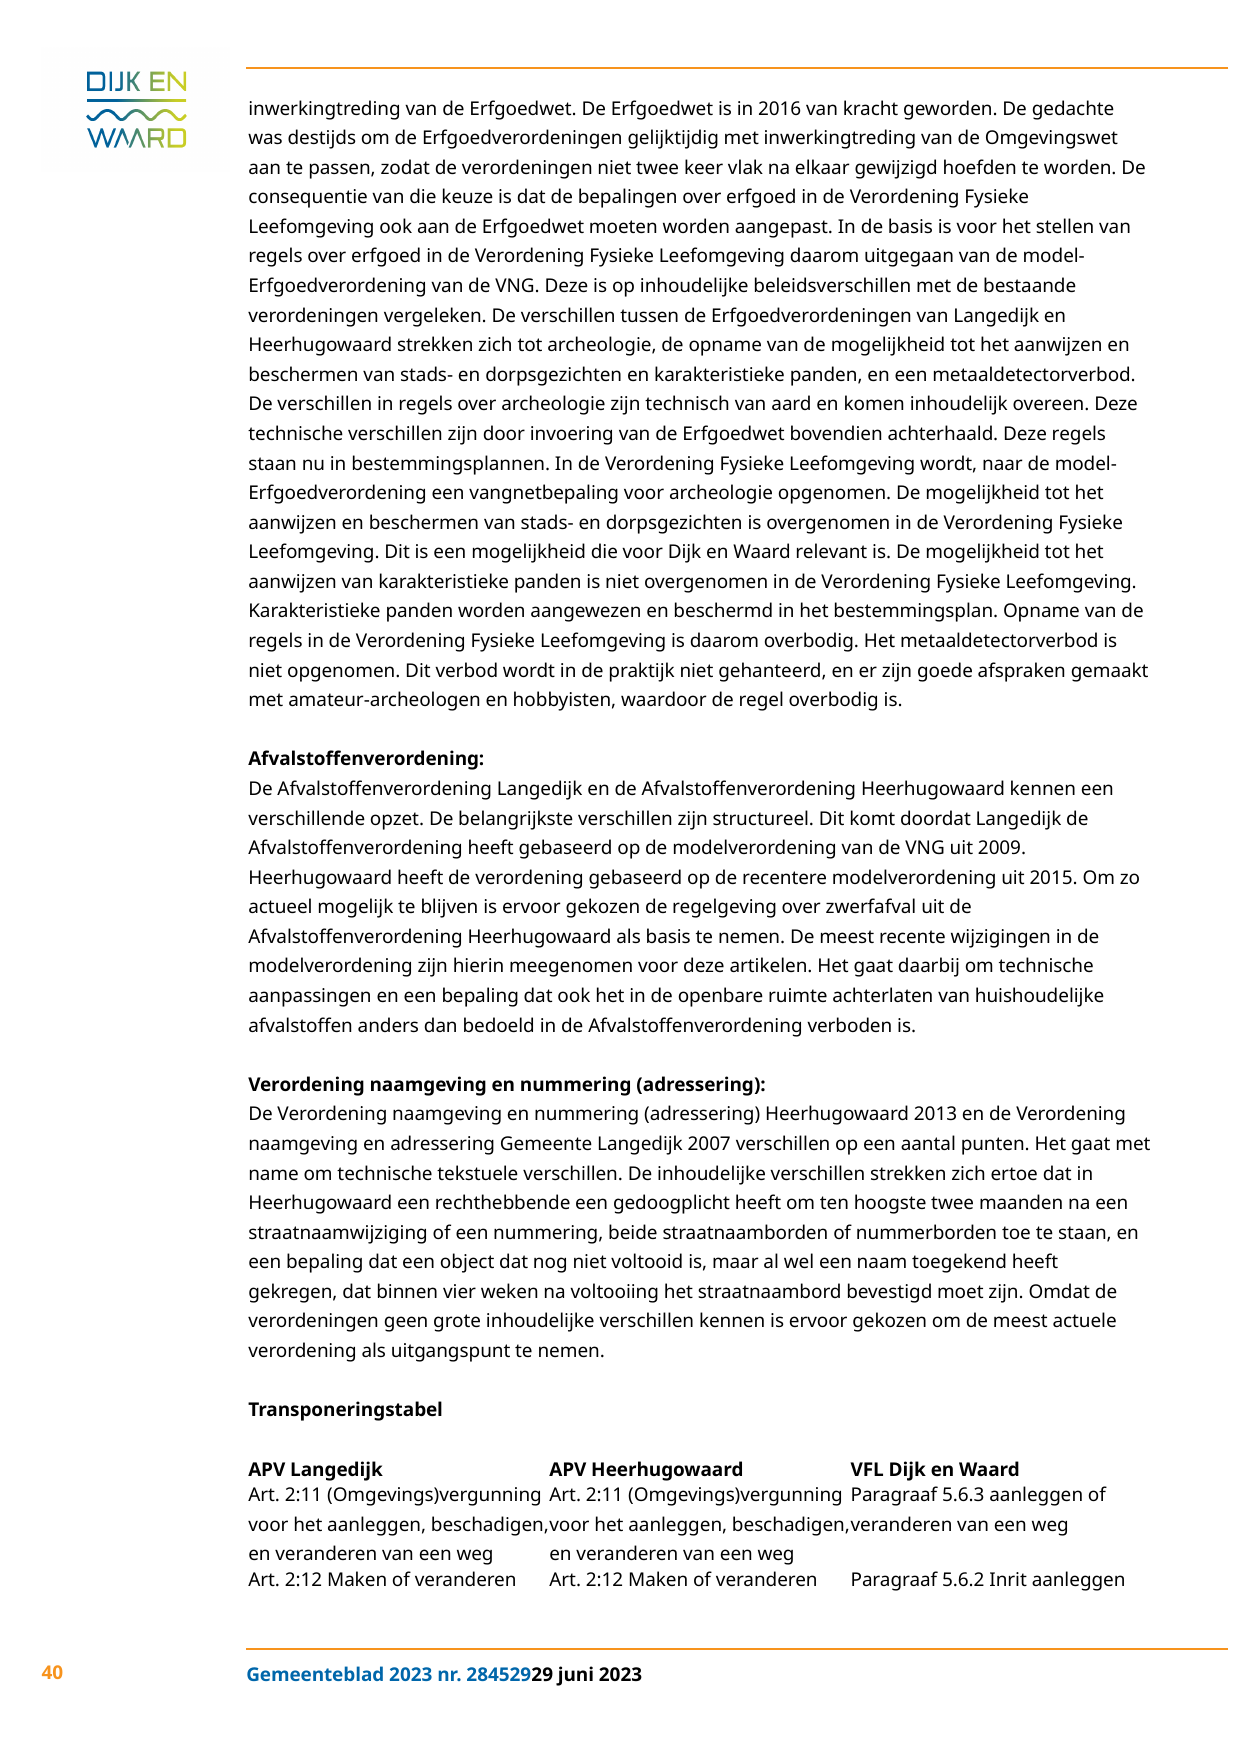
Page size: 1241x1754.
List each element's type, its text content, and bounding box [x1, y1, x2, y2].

table_cell Paragraaf 5.6.3 aanleggen of veranderen van een weg [850, 1481, 1152, 1566]
table_header APV Heerhugowaard [549, 1456, 850, 1481]
text inwerkingtreding van de Erfgoedwet. De Erfgoedwet is in 2016 van kracht geworden. De gedachte was destijds om de Erfgoedverordeningen gelijktijdig met inwerkingtreding van de Omgevingswet aan te passen, zodat de verordeningen niet twee keer vlak na elkaar gewijzigd hoefden te worden. De consequentie van die keuze is dat de bepalingen over erfgoed in de Verordening Fysieke Leefomgeving ook aan de Erfgoedwet moeten worden aangepast. In de basis is voor het stellen van regels over erfgoed in de Verordening Fysieke Leefomgeving daarom uitgegaan van de model-Erfgoedverordening van de VNG. Deze is op inhoudelijke beleidsverschillen met de bestaande verordeningen vergeleken. De verschillen tussen de Erfgoedverordeningen van Langedijk en Heerhugowaard strekken zich tot archeologie, de opname van de mogelijkheid tot het aanwijzen en beschermen van stads- en dorpsgezichten en karakteristieke panden, en een metaaldetectorverbod. De verschillen in regels over archeologie zijn technisch van aard en komen inhoudelijk overeen. Deze technische verschillen zijn door invoering van de Erfgoedwet bovendien achterhaald. Deze regels staan nu in bestemmingsplannen. In de Verordening Fysieke Leefomgeving wordt, naar de model-Erfgoedverordening een vangnetbepaling voor archeologie opgenomen. De mogelijkheid tot het aanwijzen en beschermen van stads- en dorpsgezichten is overgenomen in de Verordening Fysieke Leefomgeving. Dit is een mogelijkheid die voor Dijk en Waard relevant is. De mogelijkheid tot het aanwijzen van karakteristieke panden is niet overgenomen in de Verordening Fysieke Leefomgeving. Karakteristieke panden worden aangewezen en beschermd in het bestemmingsplan. Opname van de regels in de Verordening Fysieke Leefomgeving is daarom overbodig. Het metaaldetectorverbod is niet opgenomen. Dit verbod wordt in de praktijk niet gehanteerd, en er zijn goede afspraken gemaakt met amateur-archeologen en hobbyisten, waardoor de regel overbodig is. [248, 95, 1152, 712]
table_header VFL Dijk en Waard [850, 1456, 1152, 1481]
text Afvalstoffenverordening: [248, 746, 1152, 771]
table_cell Art. 2:11 (Omgevings)vergunning voor het aanleggen, beschadigen, en veranderen van een weg [549, 1481, 850, 1566]
text De Verordening naamgeving en nummering (adressering) Heerhugowaard 2013 en de Verordening naamgeving en adressering Gemeente Langedijk 2007 verschillen op een aantal punten. Het gaat met name om technische tekstuele verschillen. De inhoudelijke verschillen strekken zich ertoe dat in Heerhugowaard een rechthebbende een gedoogplicht heeft om ten hoogste twee maanden na een straatnaamwijziging of een nummering, beide straatnaamborden of nummerborden toe te staan, en een bepaling dat een object dat nog niet voltooid is, maar al wel een naam toegekend heeft gekregen, dat binnen vier weken na voltooiing het straatnaambord bevestigd moet zijn. Omdat de verordeningen geen grote inhoudelijke verschillen kennen is ervoor gekozen om de meest actuele verordening als uitgangspunt te nemen. [248, 1101, 1152, 1363]
table_cell Art. 2:12 Maken of veranderen [549, 1566, 850, 1592]
picture [41, 47, 231, 172]
text De Afvalstoffenverordening Langedijk en de Afvalstoffenverordening Heerhugowaard kennen een verschillende opzet. De belangrijkste verschillen zijn structureel. Dit komt doordat Langedijk de Afvalstoffenverordening heeft gebaseerd op de modelverordening van de VNG uit 2009. Heerhugowaard heeft de verordening gebaseerd op de recentere modelverordening uit 2015. Om zo actueel mogelijk te blijven is ervoor gekozen de regelgeving over zwerfafval uit de Afvalstoffenverordening Heerhugowaard als basis te nemen. De meest recente wijzigingen in de modelverordening zijn hierin meegenomen voor deze artikelen. Het gaat daarbij om technische aanpassingen en een bepaling dat ook het in de openbare ruimte achterlaten van huishoudelijke afvalstoffen anders dan bedoeld in de Afvalstoffenverordening verboden is. [248, 775, 1152, 1038]
table_cell Paragraaf 5.6.2 Inrit aanleggen [850, 1566, 1152, 1592]
text Verordening naamgeving en nummering (adressering): [248, 1071, 1152, 1097]
table_header APV Langedijk [248, 1456, 549, 1481]
table_cell Art. 2:11 (Omgevings)vergunning voor het aanleggen, beschadigen, en veranderen van een weg [248, 1481, 549, 1566]
table_cell Art. 2:12 Maken of veranderen [248, 1566, 549, 1592]
text Transponeringstabel [248, 1396, 1152, 1422]
